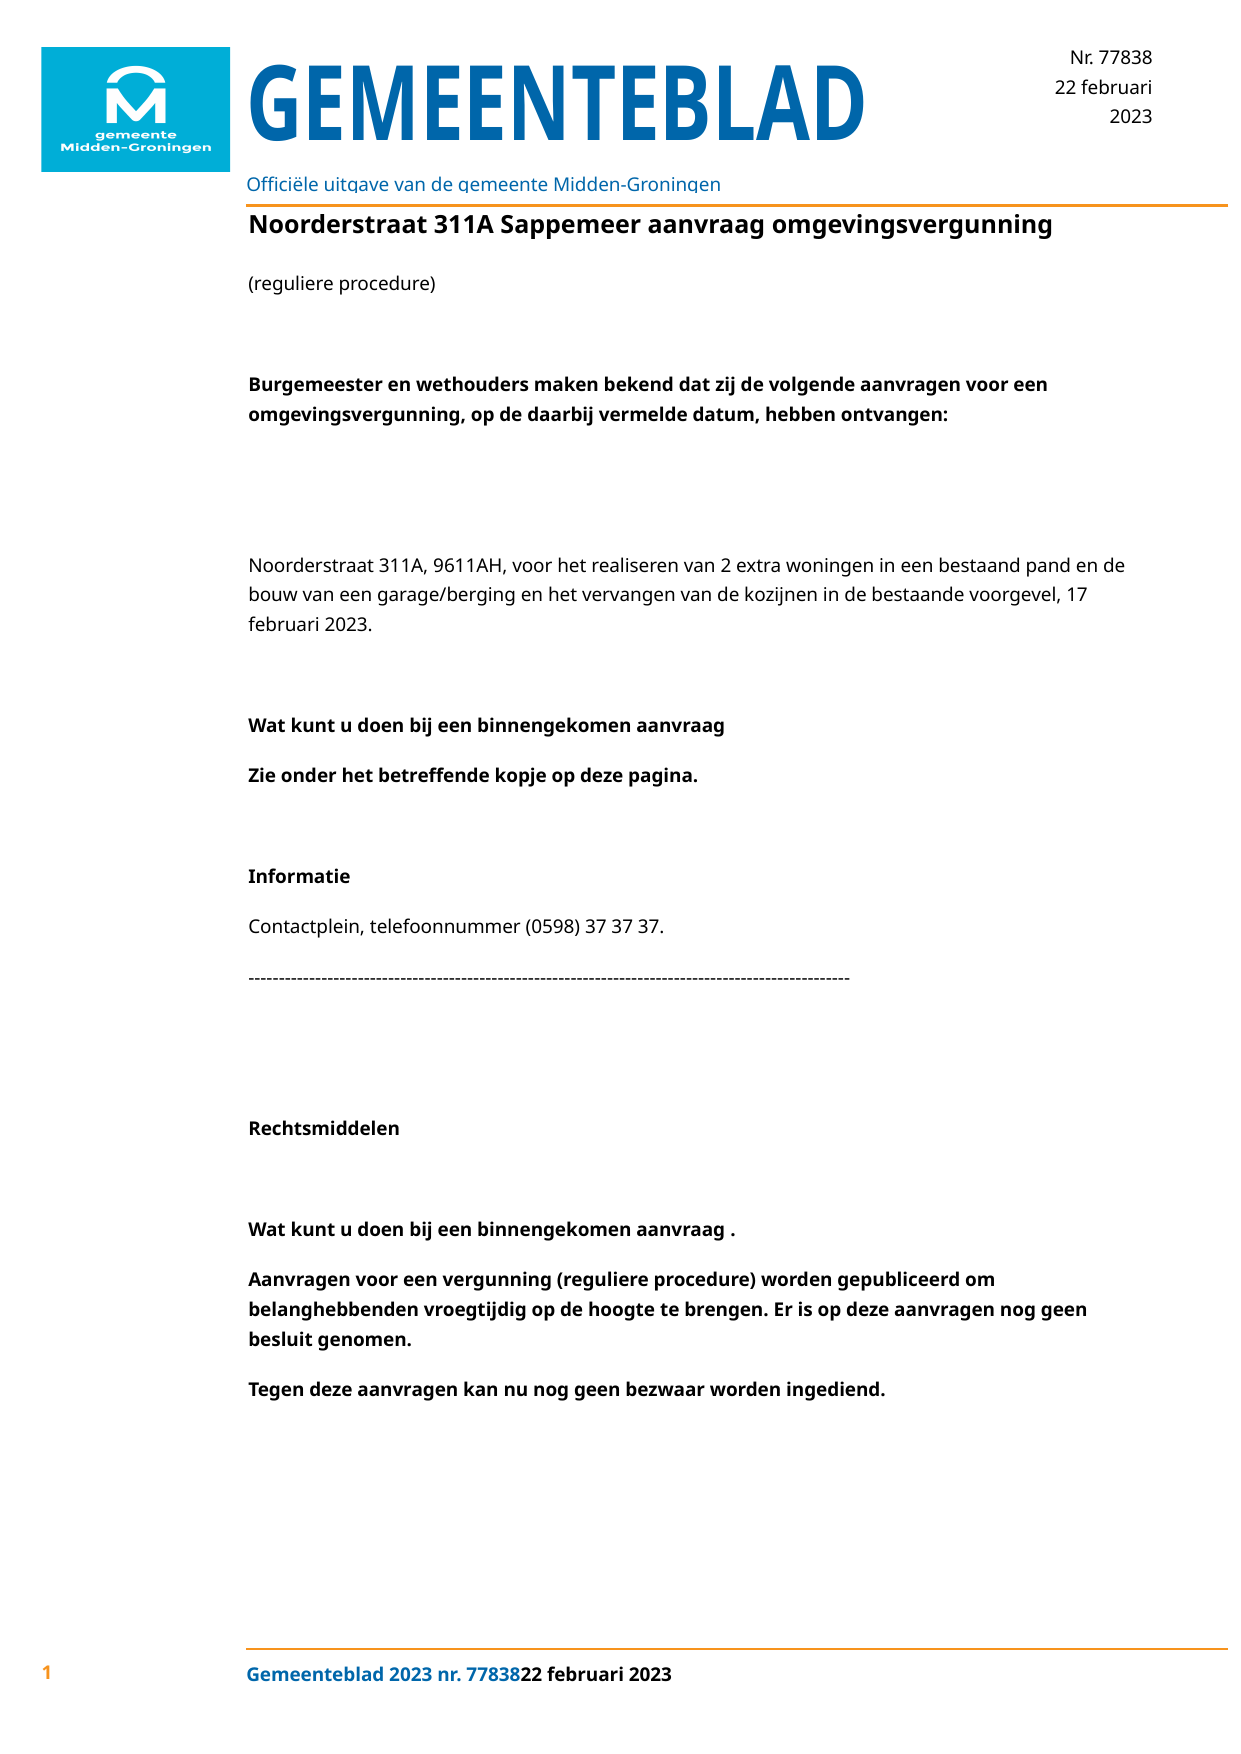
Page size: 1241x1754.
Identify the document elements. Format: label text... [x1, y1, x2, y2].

text Noorderstraat 311A, 9611AH, voor het realiseren van 2 extra woningen in een bestaand pand en de bouw van een garage/berging en het vervangen van de kozijnen in de bestaande voorgevel, 17 februari 2023. [248, 552, 1152, 637]
text --------------------------------------------------------------------------------------------------- [248, 964, 1152, 990]
text Zie onder het betreffende kopje op deze pagina. [248, 762, 1152, 788]
picture [107, 89, 165, 122]
text Aanvragen voor een vergunning (reguliere procedure) worden gepubliceerd om belanghebbenden vroegtijdig op de hoogte te brengen. Er is op deze aanvragen nog geen besluit genomen. [248, 1267, 1152, 1351]
text Burgemeester en wethouders maken bekend dat zij de volgende aanvragen voor een omgevingsvergunning, op de daarbij vermelde datum, hebben ontvangen: [248, 371, 1152, 426]
text Wat kunt u doen bij een binnengekomen aanvraag . [248, 1216, 1152, 1242]
text Rechtsmiddelen [248, 1115, 1152, 1141]
text Informatie [248, 863, 1152, 889]
text (reguliere procedure) [248, 270, 1152, 296]
text Wat kunt u doen bij een binnengekomen aanvraag [248, 712, 1152, 738]
text Noorderstraat 311A Sappemeer aanvraag omgevingsvergunning [248, 207, 1152, 241]
text Contactplein, telefoonnummer (0598) 37 37 37. [248, 914, 1152, 939]
picture [108, 66, 164, 82]
text Tegen deze aanvragen kan nu nog geen bezwaar worden ingediend. [248, 1376, 1152, 1402]
picture [184, 146, 190, 153]
